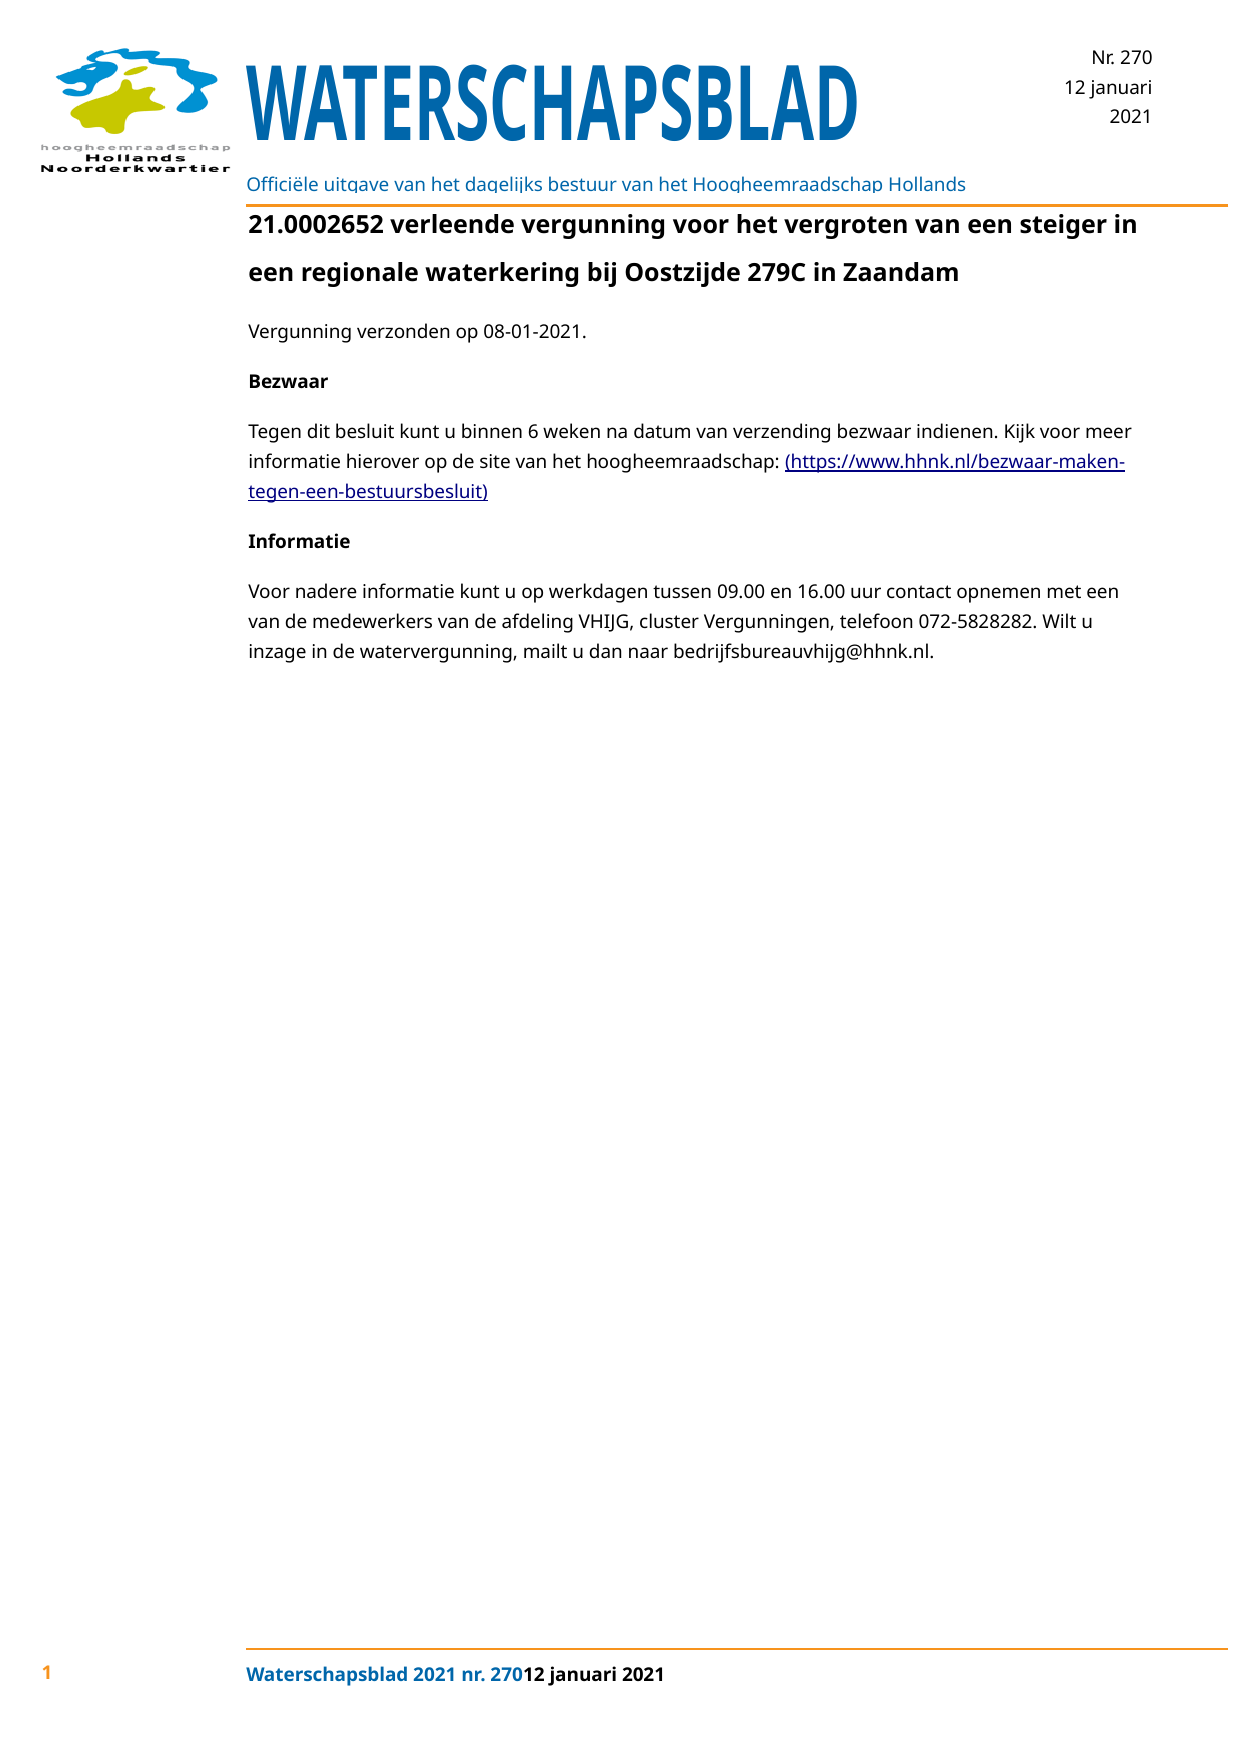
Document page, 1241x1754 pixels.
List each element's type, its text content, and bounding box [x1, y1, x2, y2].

text Bezwaar [248, 368, 1152, 394]
text Tegen dit besluit kunt u binnen 6 weken na datum van verzending bezwaar indienen. Kijk voor meer informatie hierover op de site van het hoogheemraadschap: (https://www.hhnk.nl/bezwaar-maken-tegen-een-bestuursbesluit) [248, 419, 1152, 504]
picture [41, 47, 231, 172]
text 21.0002652 verleende vergunning voor het vergroten van een steiger in een regionale waterkering bij Oostzijde 279C in Zaandam [248, 207, 1152, 288]
text Voor nadere informatie kunt u op werkdagen tussen 09.00 en 16.00 uur contact opnemen met een van de medewerkers van de afdeling VHIJG, cluster Vergunningen, telefoon 072-5828282. Wilt u inzage in de watervergunning, mailt u dan naar bedrijfsbureauvhijg@hhnk.nl. [248, 579, 1152, 664]
text Vergunning verzonden op 08-01-2021. [248, 318, 1152, 344]
text Informatie [248, 528, 1152, 554]
